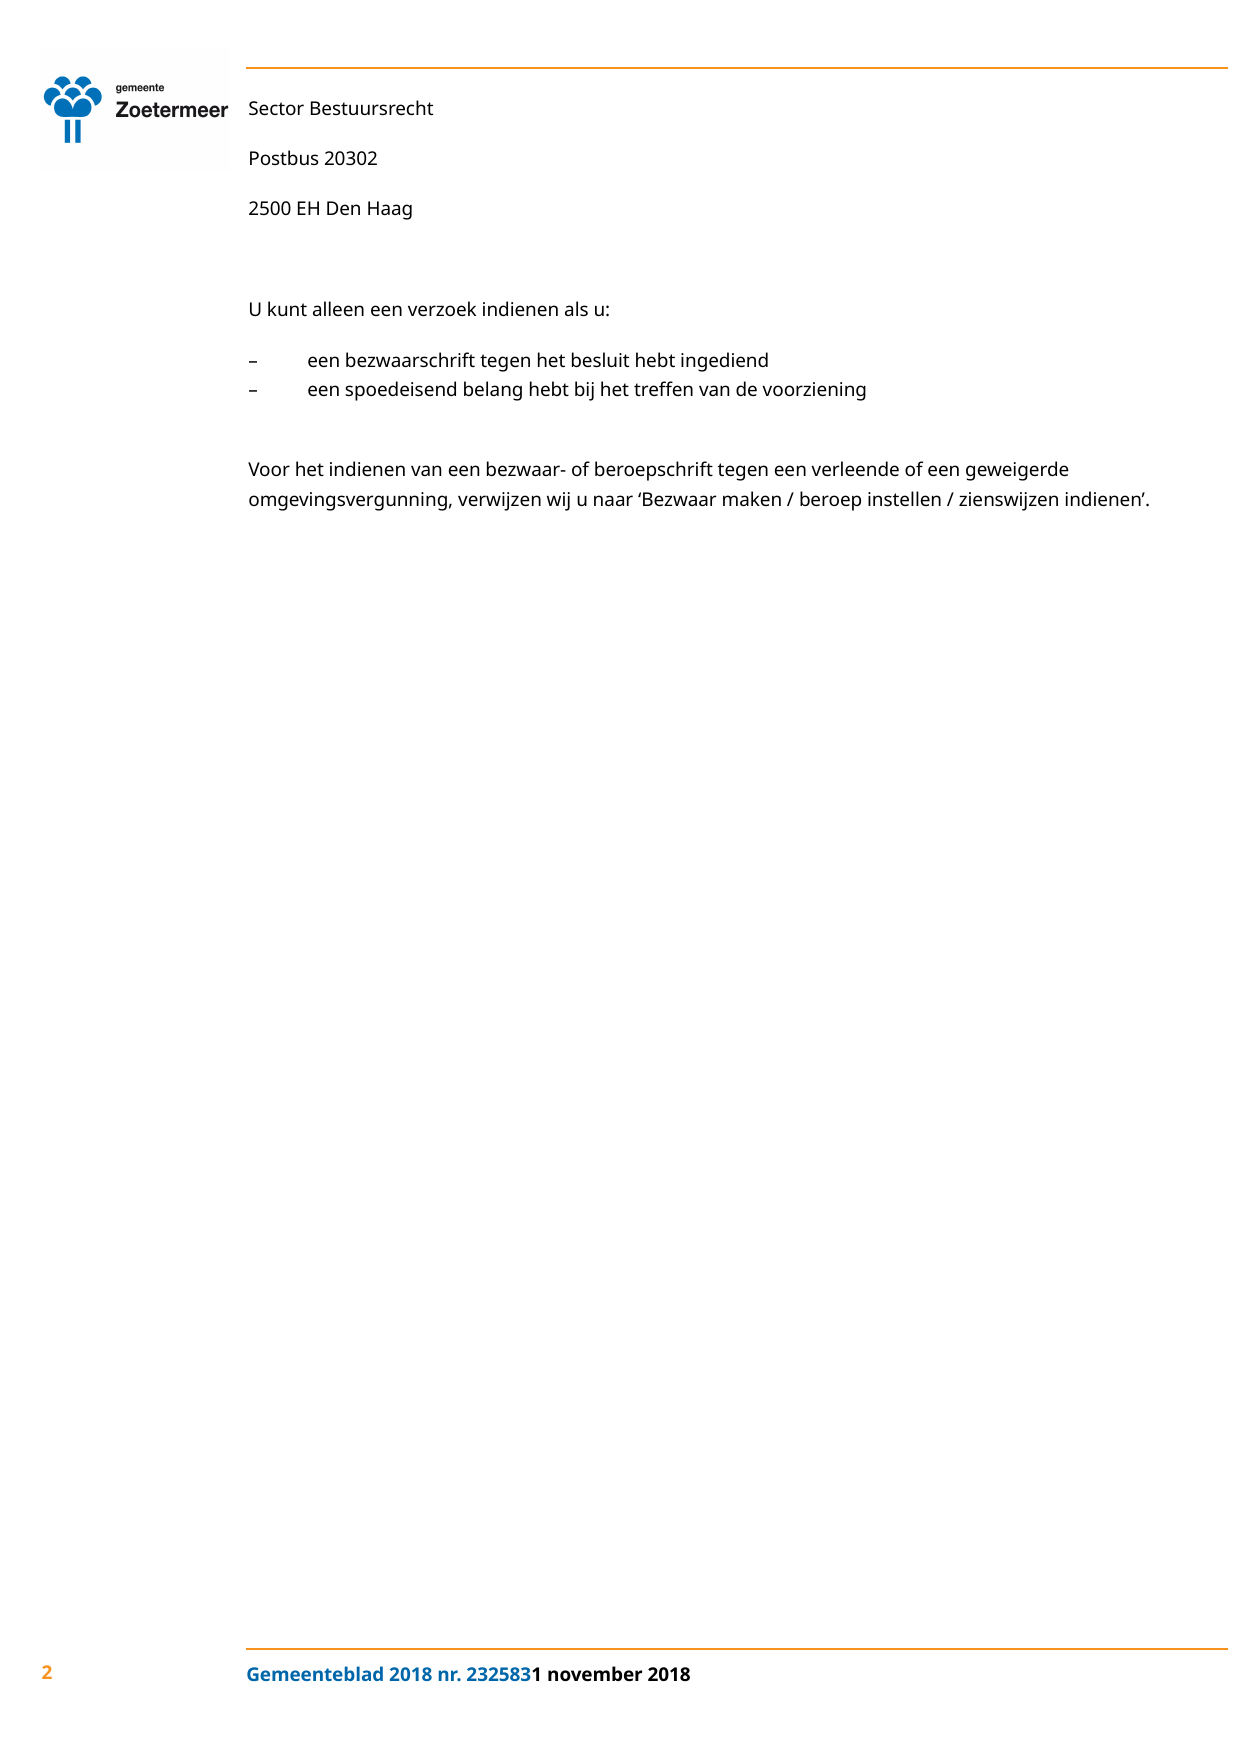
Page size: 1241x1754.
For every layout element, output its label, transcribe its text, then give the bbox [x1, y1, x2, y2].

text 2500 EH Den Haag [248, 196, 1152, 221]
text U kunt alleen een verzoek indienen als u: [248, 296, 1152, 322]
picture [41, 47, 231, 172]
list een bezwaarschrift tegen het besluit hebt ingediend [248, 347, 1152, 373]
list een spoedeisend belang hebt bij het treffen van de voorziening [248, 376, 1152, 402]
text Sector Bestuursrecht [248, 95, 1152, 121]
text Voor het indienen van een bezwaar- of beroepschrift tegen een verleende of een geweigerde omgevingsvergunning, verwijzen wij u naar ‘Bezwaar maken / beroep instellen / zienswijzen indienen’. [248, 456, 1152, 512]
text Postbus 20302 [248, 145, 1152, 171]
